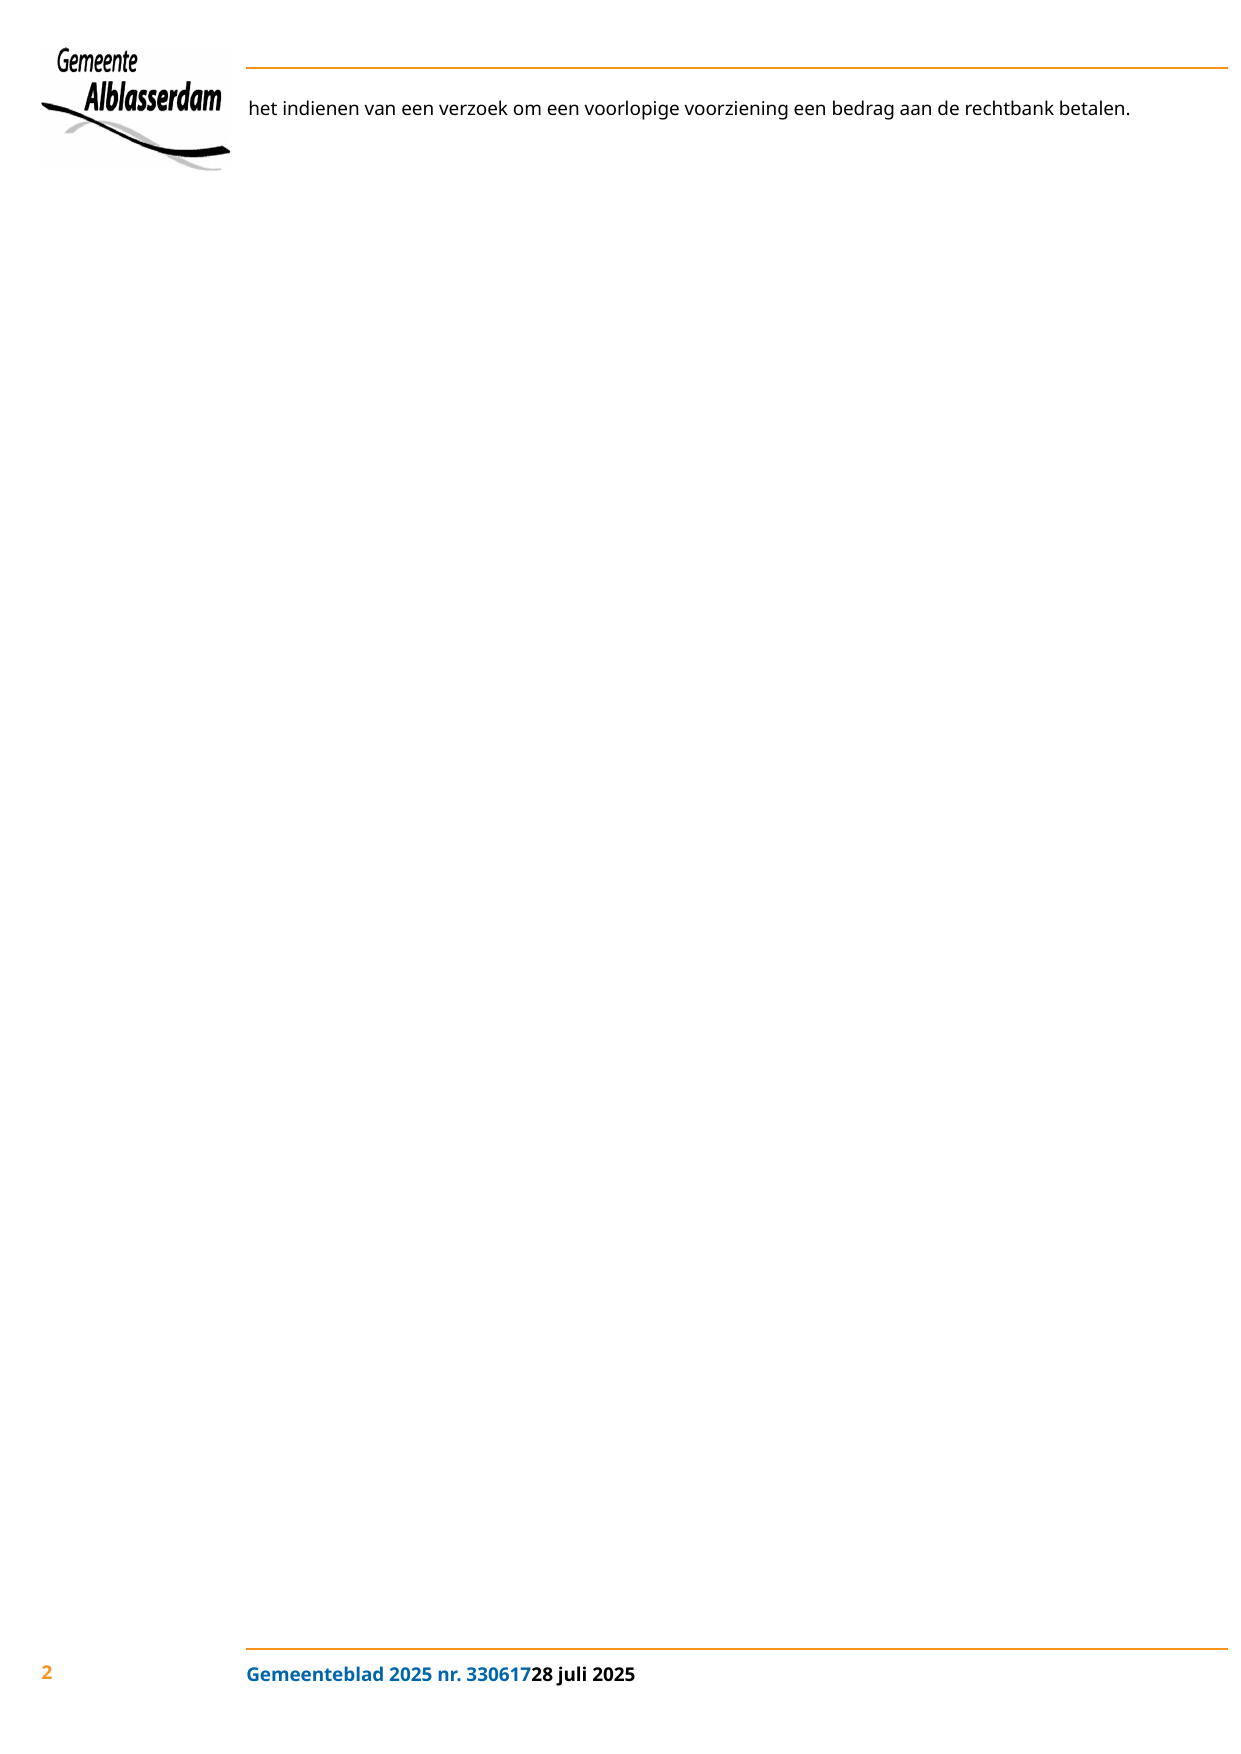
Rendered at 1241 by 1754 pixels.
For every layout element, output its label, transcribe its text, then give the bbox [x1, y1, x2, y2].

text het indienen van een verzoek om een voorlopige voorziening een bedrag aan de rechtbank betalen. [248, 95, 1152, 121]
picture [41, 47, 231, 172]
